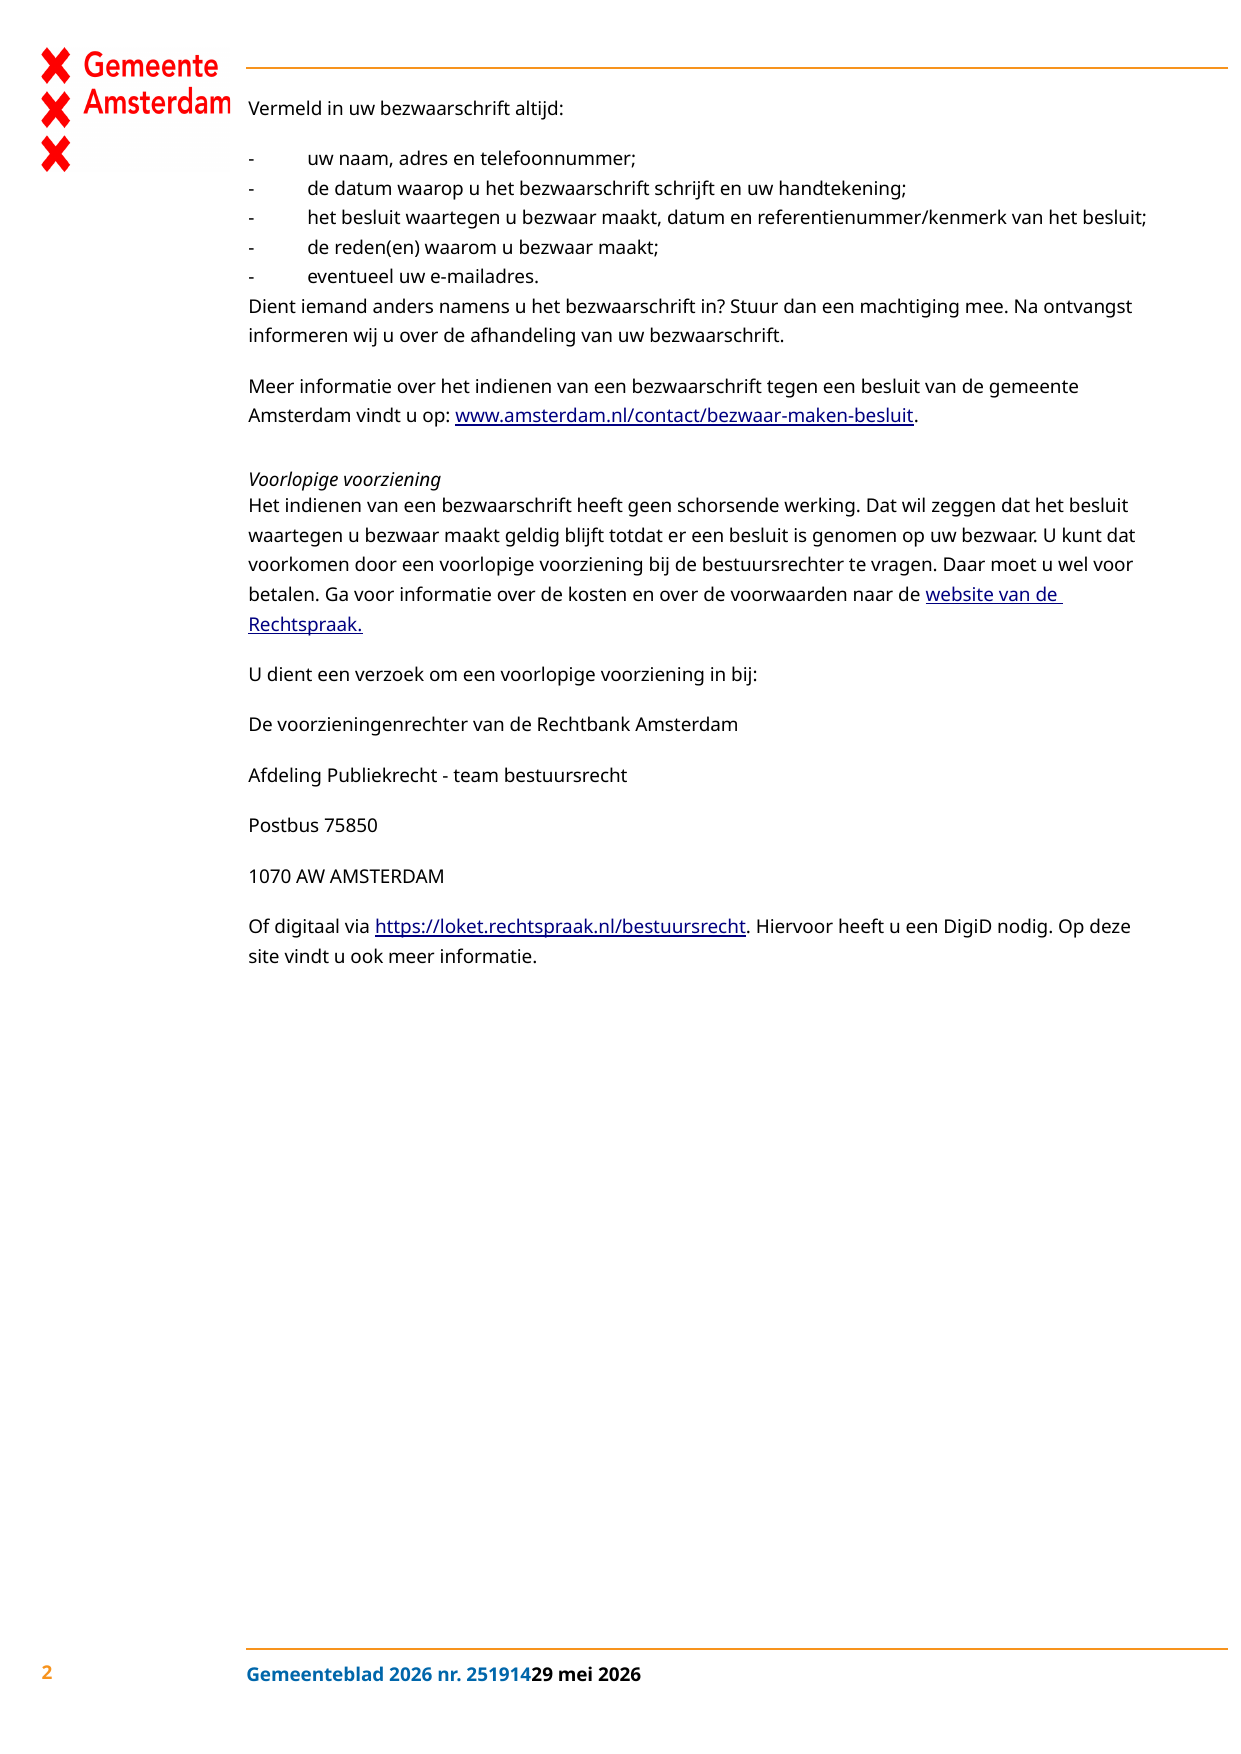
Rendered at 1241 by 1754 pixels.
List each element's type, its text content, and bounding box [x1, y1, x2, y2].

text Postbus 75850 [248, 812, 1152, 838]
text 1070 AW AMSTERDAM [248, 863, 1152, 888]
text De voorzieningenrechter van de Rechtbank Amsterdam [248, 712, 1152, 737]
text Het indienen van een bezwaarschrift heeft geen schorsende werking. Dat wil zeggen dat het besluit waartegen u bezwaar maakt geldig blijft totdat er een besluit is genomen op uw bezwaar. U kunt dat voorkomen door een voorlopige voorziening bij de bestuursrechter te vragen. Daar moet u wel voor betalen. Ga voor informatie over de kosten en over de voorwaarden naar de website van de Rechtspraak. [248, 492, 1152, 636]
text U dient een verzoek om een voorlopige voorziening in bij: [248, 661, 1152, 687]
list het besluit waartegen u bezwaar maakt, datum en referentienummer/kenmerk van het besluit; [248, 204, 1152, 230]
text Dient iemand anders namens u het bezwaarschrift in? Stuur dan een machtiging mee. Na ontvangst informeren wij u over de afhandeling van uw bezwaarschrift. [248, 293, 1152, 348]
list eventueel uw e-mailadres. [248, 263, 1152, 289]
text Afdeling Publiekrecht - team bestuursrecht [248, 762, 1152, 788]
text Meer informatie over het indienen van een bezwaarschrift tegen een besluit van de gemeente Amsterdam vindt u op: www.amsterdam.nl/contact/bezwaar-maken-besluit. [248, 373, 1152, 428]
text Voorlopige voorziening [248, 467, 1152, 492]
list de reden(en) waarom u bezwaar maakt; [248, 234, 1152, 260]
list de datum waarop u het bezwaarschrift schrijft en uw handtekening; [248, 175, 1152, 201]
text Vermeld in uw bezwaarschrift altijd: [248, 95, 1152, 121]
list uw naam, adres en telefoonnummer; [248, 145, 1152, 171]
text Of digitaal via https://loket.rechtspraak.nl/bestuursrecht. Hiervoor heeft u een DigiD nodig. Op deze site vindt u ook meer informatie. [248, 913, 1152, 968]
picture [41, 47, 231, 172]
